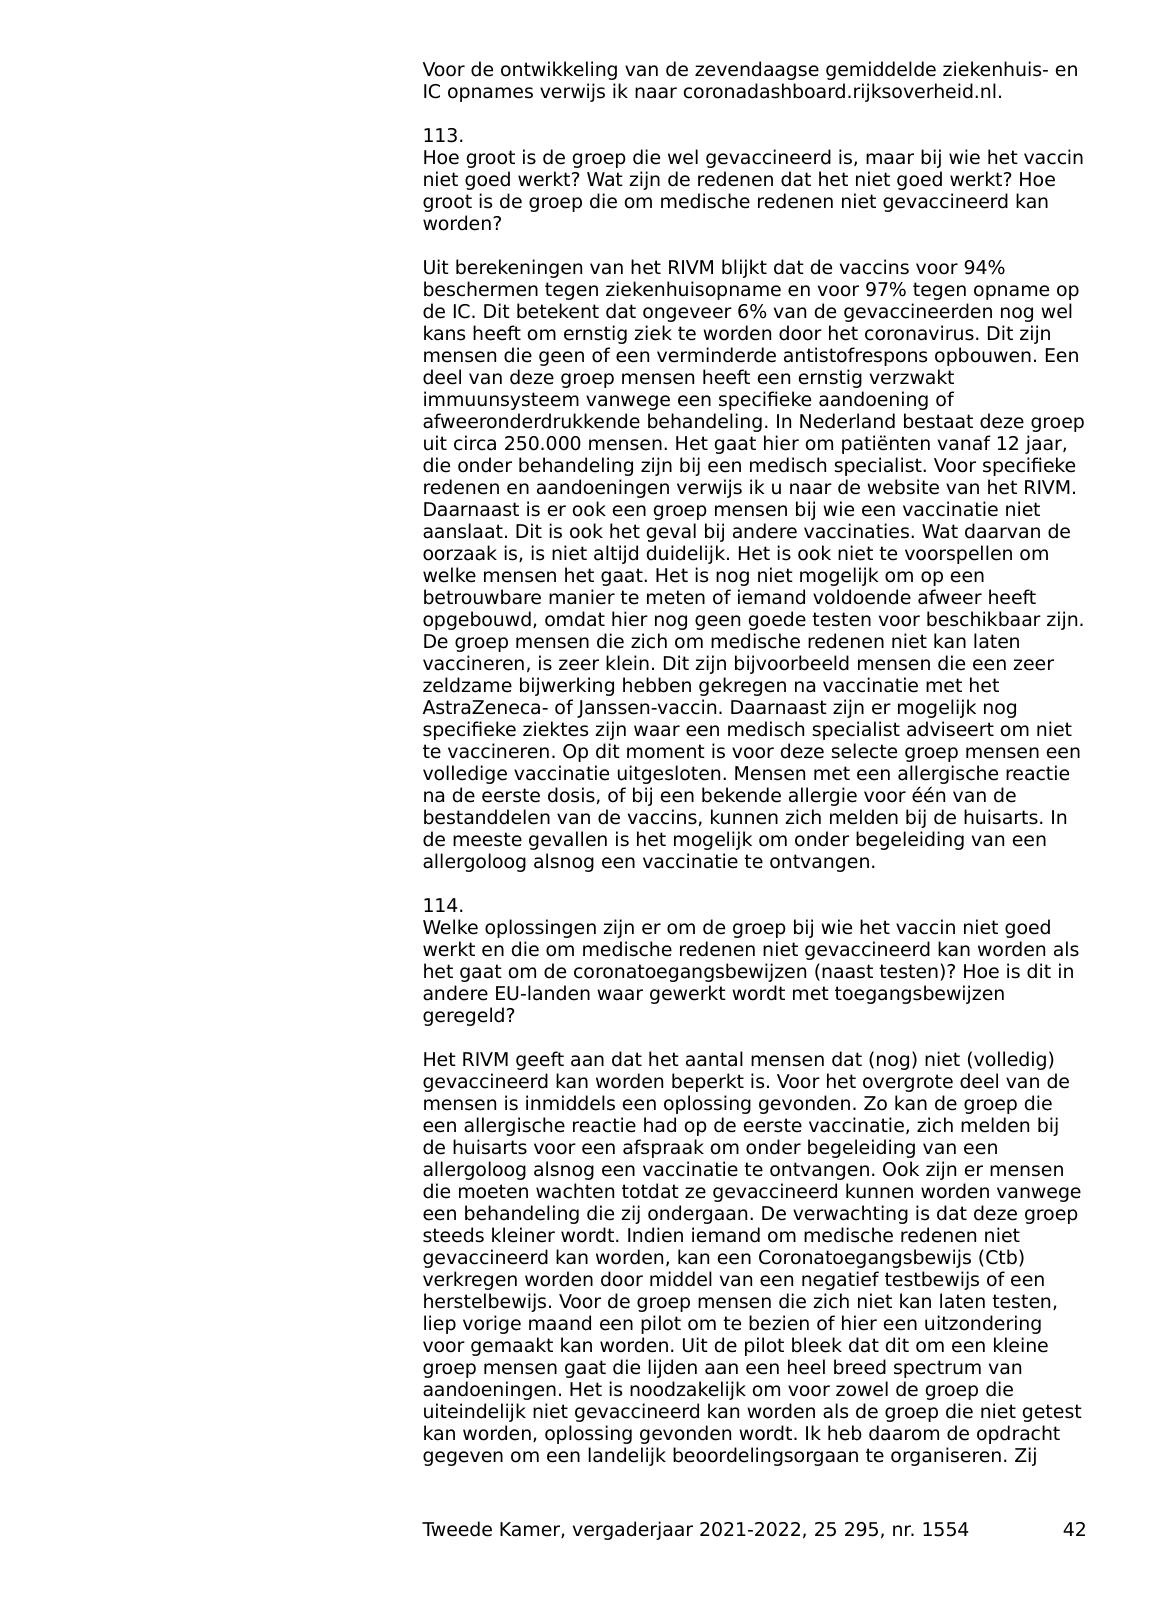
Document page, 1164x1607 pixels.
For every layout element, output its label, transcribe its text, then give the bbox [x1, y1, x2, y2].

text Voor de ontwikkeling van de zevendaagse gemiddelde ziekenhuis- en IC opnames verwijs ik naar coronadashboard.rijksoverheid.nl. [422, 59, 1087, 103]
text Uit berekeningen van het RIVM blijkt dat de vaccins voor 94% beschermen tegen ziekenhuisopname en voor 97% tegen opname op de IC. Dit betekent dat ongeveer 6% van de gevaccineerden nog wel kans heeft om ernstig ziek te worden door het coronavirus. Dit zijn mensen die geen of een verminderde antistofrespons opbouwen. Een deel van deze groep mensen heeft een ernstig verzwakt immuunsysteem vanwege een specifieke aandoening of afweeronderdrukkende behandeling. In Nederland bestaat deze groep uit circa 250.000 mensen. Het gaat hier om patiënten vanaf 12 jaar, die onder behandeling zijn bij een medisch specialist. Voor specifieke redenen en aandoeningen verwijs ik u naar de website van het RIVM. Daarnaast is er ook een groep mensen bij wie een vaccinatie niet aanslaat. Dit is ook het geval bij andere vaccinaties. Wat daarvan de oorzaak is, is niet altijd duidelijk. Het is ook niet te voorspellen om welke mensen het gaat. Het is nog niet mogelijk om op een betrouwbare manier te meten of iemand voldoende afweer heeft opgebouwd, omdat hier nog geen goede testen voor beschikbaar zijn. [422, 257, 1087, 631]
text De groep mensen die zich om medische redenen niet kan laten vaccineren, is zeer klein. Dit zijn bijvoorbeeld mensen die een zeer zeldzame bijwerking hebben gekregen na vaccinatie met het AstraZeneca- of Janssen-vaccin. Daarnaast zijn er mogelijk nog specifieke ziektes zijn waar een medisch specialist adviseert om niet te vaccineren. Op dit moment is voor deze selecte groep mensen een volledige vaccinatie uitgesloten. Mensen met een allergische reactie na de eerste dosis, of bij een bekende allergie voor één van de bestanddelen van de vaccins, kunnen zich melden bij de huisarts. In de meeste gevallen is het mogelijk om onder begeleiding van een allergoloog alsnog een vaccinatie te ontvangen. [422, 631, 1087, 873]
text Welke oplossingen zijn er om de groep bij wie het vaccin niet goed werkt en die om medische redenen niet gevaccineerd kan worden als het gaat om de coronatoegangsbewijzen (naast testen)? Hoe is dit in andere EU-landen waar gewerkt wordt met toegangsbewijzen geregeld? [422, 917, 1087, 1027]
text Hoe groot is de groep die wel gevaccineerd is, maar bij wie het vaccin niet goed werkt? Wat zijn de redenen dat het niet goed werkt? Hoe groot is de groep die om medische redenen niet gevaccineerd kan worden? [422, 147, 1087, 235]
text Het RIVM geeft aan dat het aantal mensen dat (nog) niet (volledig) gevaccineerd kan worden beperkt is. Voor het overgrote deel van de mensen is inmiddels een oplossing gevonden. Zo kan de groep die een allergische reactie had op de eerste vaccinatie, zich melden bij de huisarts voor een afspraak om onder begeleiding van een allergoloog alsnog een vaccinatie te ontvangen. Ook zijn er mensen die moeten wachten totdat ze gevaccineerd kunnen worden vanwege een behandeling die zij ondergaan. De verwachting is dat deze groep steeds kleiner wordt. Indien iemand om medische redenen niet gevaccineerd kan worden, kan een Coronatoegangsbewijs (Ctb) verkregen worden door middel van een negatief testbewijs of een herstelbewijs. Voor de groep mensen die zich niet kan laten testen, liep vorige maand een pilot om te bezien of hier een uitzondering voor gemaakt kan worden. Uit de pilot bleek dat dit om een kleine groep mensen gaat die lijden aan een heel breed spectrum van aandoeningen. Het is noodzakelijk om voor zowel de groep die uiteindelijk niet gevaccineerd kan worden als de groep die niet getest kan worden, oplossing gevonden wordt. Ik heb daarom de opdracht gegeven om een landelijk beoordelingsorgaan te organiseren. Zij [422, 1049, 1087, 1467]
text 114. [422, 895, 1087, 917]
text 113. [422, 125, 1087, 147]
